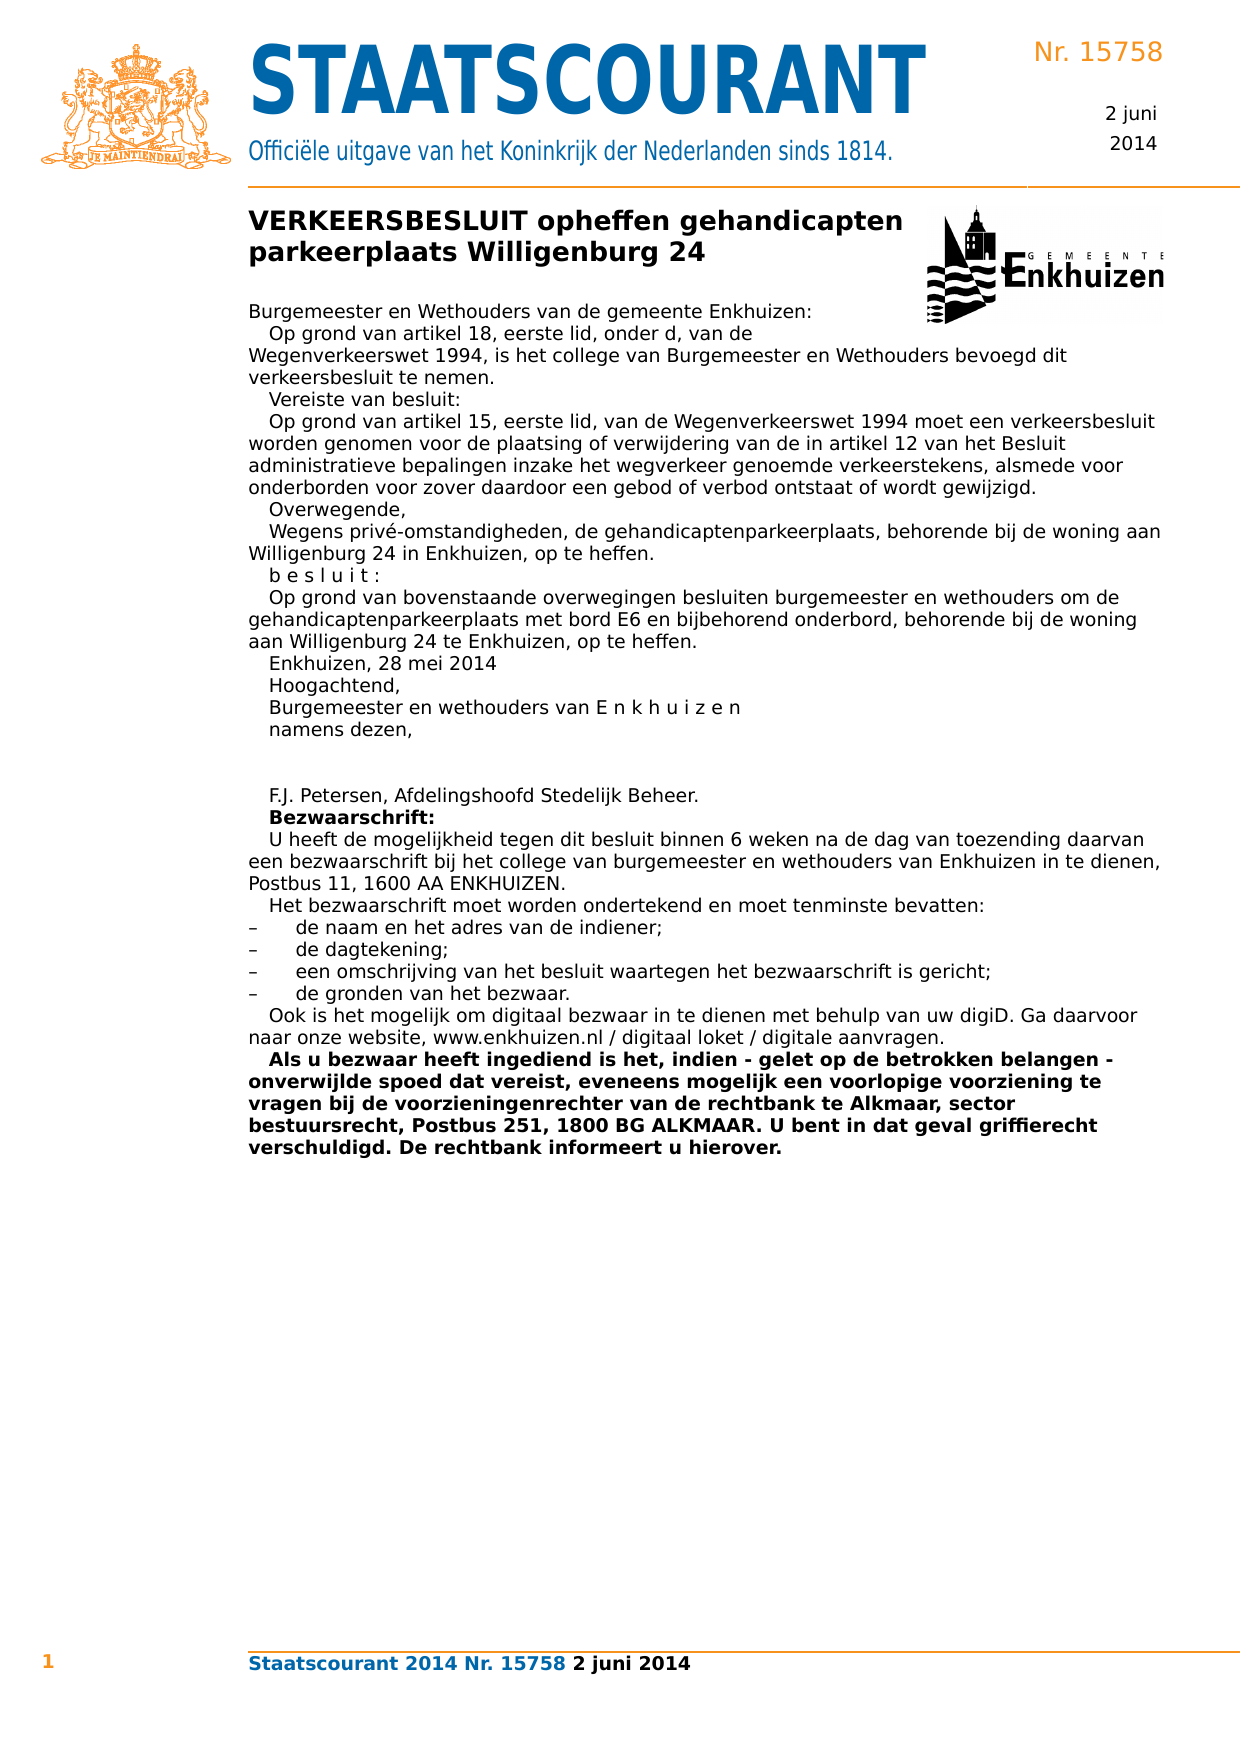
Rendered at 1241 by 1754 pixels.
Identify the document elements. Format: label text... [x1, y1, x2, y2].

list de gronden van het bezwaar. [248, 983, 1163, 1005]
list de naam en het adres van de indiener; [248, 917, 1163, 939]
text F.J. Petersen, Afdelingshoofd Stedelijk Beheer. [248, 785, 1163, 807]
subtitle VERKEERSBESLUIT opheffen gehandicapten parkeerplaats Willigenburg 24 [248, 206, 927, 268]
text Op grond van bovenstaande overwegingen besluiten burgemeester en wethouders om de gehandicaptenparkeerplaats met bord E6 en bijbehorend onderbord, behorende bij de woning aan Willigenburg 24 te Enkhuizen, op te heffen. [248, 587, 1163, 653]
list de dagtekening; [248, 939, 1163, 961]
text Op grond van artikel 15, eerste lid, van de Wegenverkeerswet 1994 moet een verkeersbesluit worden genomen voor de plaatsing of verwijdering van de in artikel 12 van het Besluit administratieve bepalingen inzake het wegverkeer genoemde verkeerstekens, alsmede voor onderborden voor zover daardoor een gebod of verbod ontstaat of wordt gewijzigd. [248, 411, 1163, 499]
text Op grond van artikel 18, eerste lid, onder d, van de Wegenverkeerswet 1994, is het college van Burgemeester en Wethouders bevoegd dit verkeersbesluit te nemen. [248, 323, 1163, 389]
text Bezwaarschrift: [248, 807, 1163, 829]
picture [41, 44, 231, 169]
text Ook is het mogelijk om digitaal bezwaar in te dienen met behulp van uw digiD. Ga daarvoor naar onze website, www.enkhuizen.nl / digitaal loket / digitale aanvragen. [248, 1005, 1163, 1049]
text Burgemeester en Wethouders van de gemeente Enkhuizen: [248, 301, 927, 323]
text Overwegende, [248, 499, 1163, 521]
picture [927, 205, 1164, 324]
text b e s l u i t : [248, 565, 1163, 587]
text Als u bezwaar heeft ingediend is het, indien - gelet op de betrokken belangen - onverwijlde spoed dat vereist, eveneens mogelijk een voorlopige voorziening te vragen bij de voorzieningenrechter van de rechtbank te Alkmaar, sector bestuursrecht, Postbus 251, 1800 BG ALKMAAR. U bent in dat geval griffierecht verschuldigd. De rechtbank informeert u hierover. [248, 1049, 1163, 1158]
text Wegens privé-omstandigheden, de gehandicaptenparkeerplaats, behorende bij de woning aan Willigenburg 24 in Enkhuizen, op te heffen. [248, 521, 1163, 565]
text Hoogachtend, [248, 675, 1163, 697]
text Vereiste van besluit: [248, 389, 1163, 411]
text Burgemeester en wethouders van E n k h u i z e n [248, 697, 1163, 719]
text namens dezen, [248, 719, 1163, 741]
text Het bezwaarschrift moet worden ondertekend en moet tenminste bevatten: [248, 895, 1163, 917]
text U heeft de mogelijkheid tegen dit besluit binnen 6 weken na de dag van toezending daarvan een bezwaarschrift bij het college van burgemeester en wethouders van Enkhuizen in te dienen, Postbus 11, 1600 AA ENKHUIZEN. [248, 829, 1163, 895]
list een omschrijving van het besluit waartegen het bezwaarschrift is gericht; [248, 961, 1163, 983]
text Enkhuizen, 28 mei 2014 [248, 653, 1163, 675]
